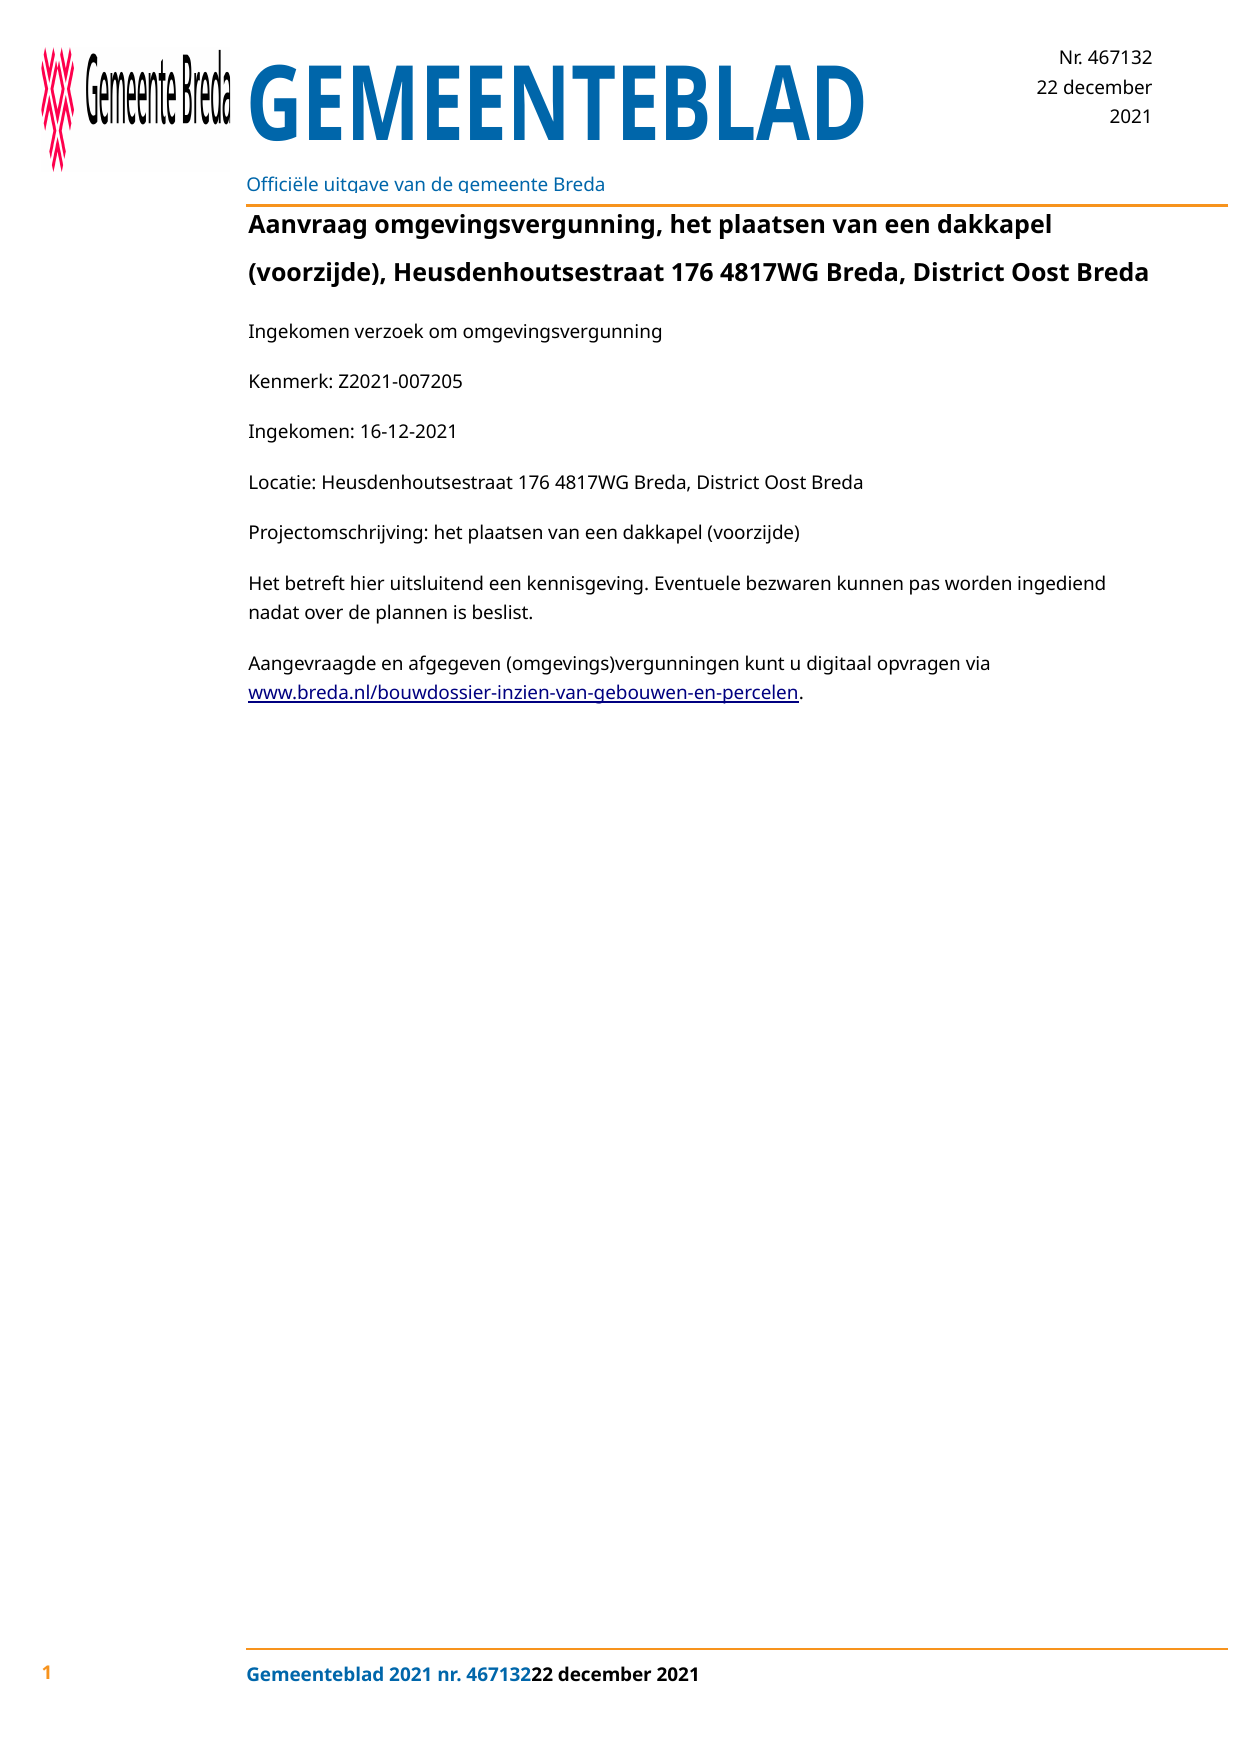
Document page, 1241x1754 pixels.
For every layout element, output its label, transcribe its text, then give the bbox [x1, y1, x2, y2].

text Projectomschrijving: het plaatsen van een dakkapel (voorzijde) [248, 519, 1152, 545]
text Aanvraag omgevingsvergunning, het plaatsen van een dakkapel (voorzijde), Heusdenhoutsestraat 176 4817WG Breda, District Oost Breda [248, 207, 1152, 288]
text Aangevraagde en afgegeven (omgevings)vergunningen kunt u digitaal opvragen via www.breda.nl/bouwdossier-inzien-van-gebouwen-en-percelen. [248, 650, 1152, 705]
text Ingekomen: 16-12-2021 [248, 419, 1152, 444]
text Ingekomen verzoek om omgevingsvergunning [248, 318, 1152, 344]
text Locatie: Heusdenhoutsestraat 176 4817WG Breda, District Oost Breda [248, 469, 1152, 495]
text Het betreft hier uitsluitend een kennisgeving. Eventuele bezwaren kunnen pas worden ingediend nadat over de plannen is beslist. [248, 570, 1152, 625]
picture [41, 47, 231, 172]
text Kenmerk: Z2021-007205 [248, 368, 1152, 394]
